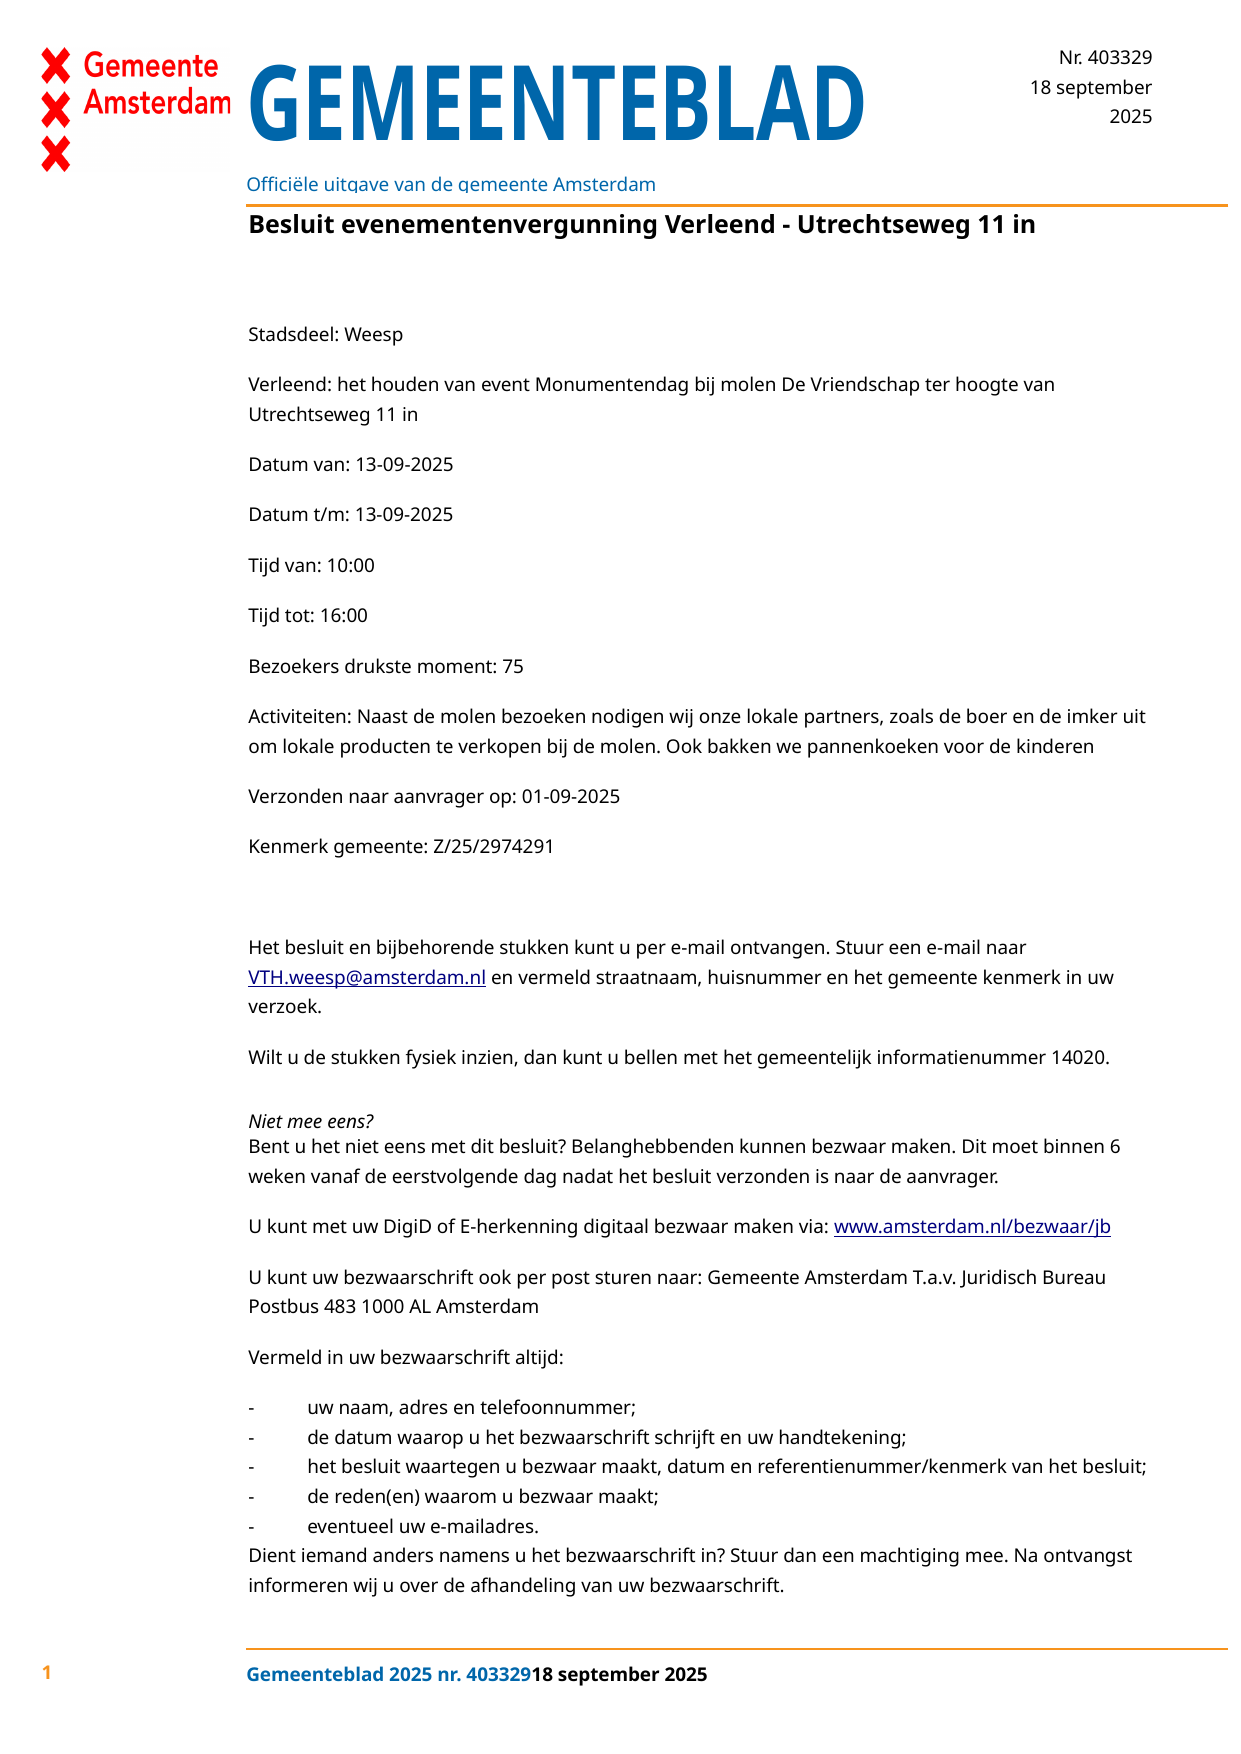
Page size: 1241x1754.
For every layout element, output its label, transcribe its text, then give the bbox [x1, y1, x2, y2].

text Tijd tot: 16:00 [248, 602, 1152, 628]
list de reden(en) waarom u bezwaar maakt; [248, 1483, 1152, 1509]
text Tijd van: 10:00 [248, 552, 1152, 578]
text Verleend: het houden van event Monumentendag bij molen De Vriendschap ter hoogte van Utrechtseweg 11 in [248, 371, 1152, 426]
text Kenmerk gemeente: Z/25/2974291 [248, 834, 1152, 859]
text Stadsdeel: Weesp [248, 321, 1152, 346]
list de datum waarop u het bezwaarschrift schrijft en uw handtekening; [248, 1424, 1152, 1450]
text Activiteiten: Naast de molen bezoeken nodigen wij onze lokale partners, zoals de boer en de imker uit om lokale producten te verkopen bij de molen. Ook bakken we pannenkoeken voor de kinderen [248, 703, 1152, 758]
text Het besluit en bijbehorende stukken kunt u per e-mail ontvangen. Stuur een e-mail naar VTH.weesp@amsterdam.nl en vermeld straatnaam, huisnummer en het gemeente kenmerk in uw verzoek. [248, 934, 1152, 1019]
text Bezoekers drukste moment: 75 [248, 653, 1152, 678]
text Besluit evenementenvergunning Verleend - Utrechtseweg 11 in [248, 207, 1152, 241]
text Wilt u de stukken fysiek inzien, dan kunt u bellen met het gemeentelijk informatienummer 14020. [248, 1044, 1152, 1070]
text Dient iemand anders namens u het bezwaarschrift in? Stuur dan een machtiging mee. Na ontvangst informeren wij u over de afhandeling van uw bezwaarschrift. [248, 1542, 1152, 1598]
text Vermeld in uw bezwaarschrift altijd: [248, 1344, 1152, 1370]
text Datum van: 13-09-2025 [248, 451, 1152, 477]
text Verzonden naar aanvrager op: 01-09-2025 [248, 783, 1152, 809]
list uw naam, adres en telefoonnummer; [248, 1394, 1152, 1420]
list eventueel uw e-mailadres. [248, 1513, 1152, 1539]
text U kunt uw bezwaarschrift ook per post sturen naar: Gemeente Amsterdam T.a.v. Juridisch Bureau Postbus 483 1000 AL Amsterdam [248, 1264, 1152, 1319]
text Datum t/m: 13-09-2025 [248, 502, 1152, 527]
picture [41, 47, 231, 172]
text U kunt met uw DigiD of E-herkenning digitaal bezwaar maken via: www.amsterdam.nl/bezwaar/jb [248, 1214, 1152, 1239]
text Niet mee eens? [248, 1108, 1152, 1134]
text Bent u het niet eens met dit besluit? Belanghebbenden kunnen bezwaar maken. Dit moet binnen 6 weken vanaf de eerstvolgende dag nadat het besluit verzonden is naar de aanvrager. [248, 1134, 1152, 1189]
list het besluit waartegen u bezwaar maakt, datum en referentienummer/kenmerk van het besluit; [248, 1454, 1152, 1479]
